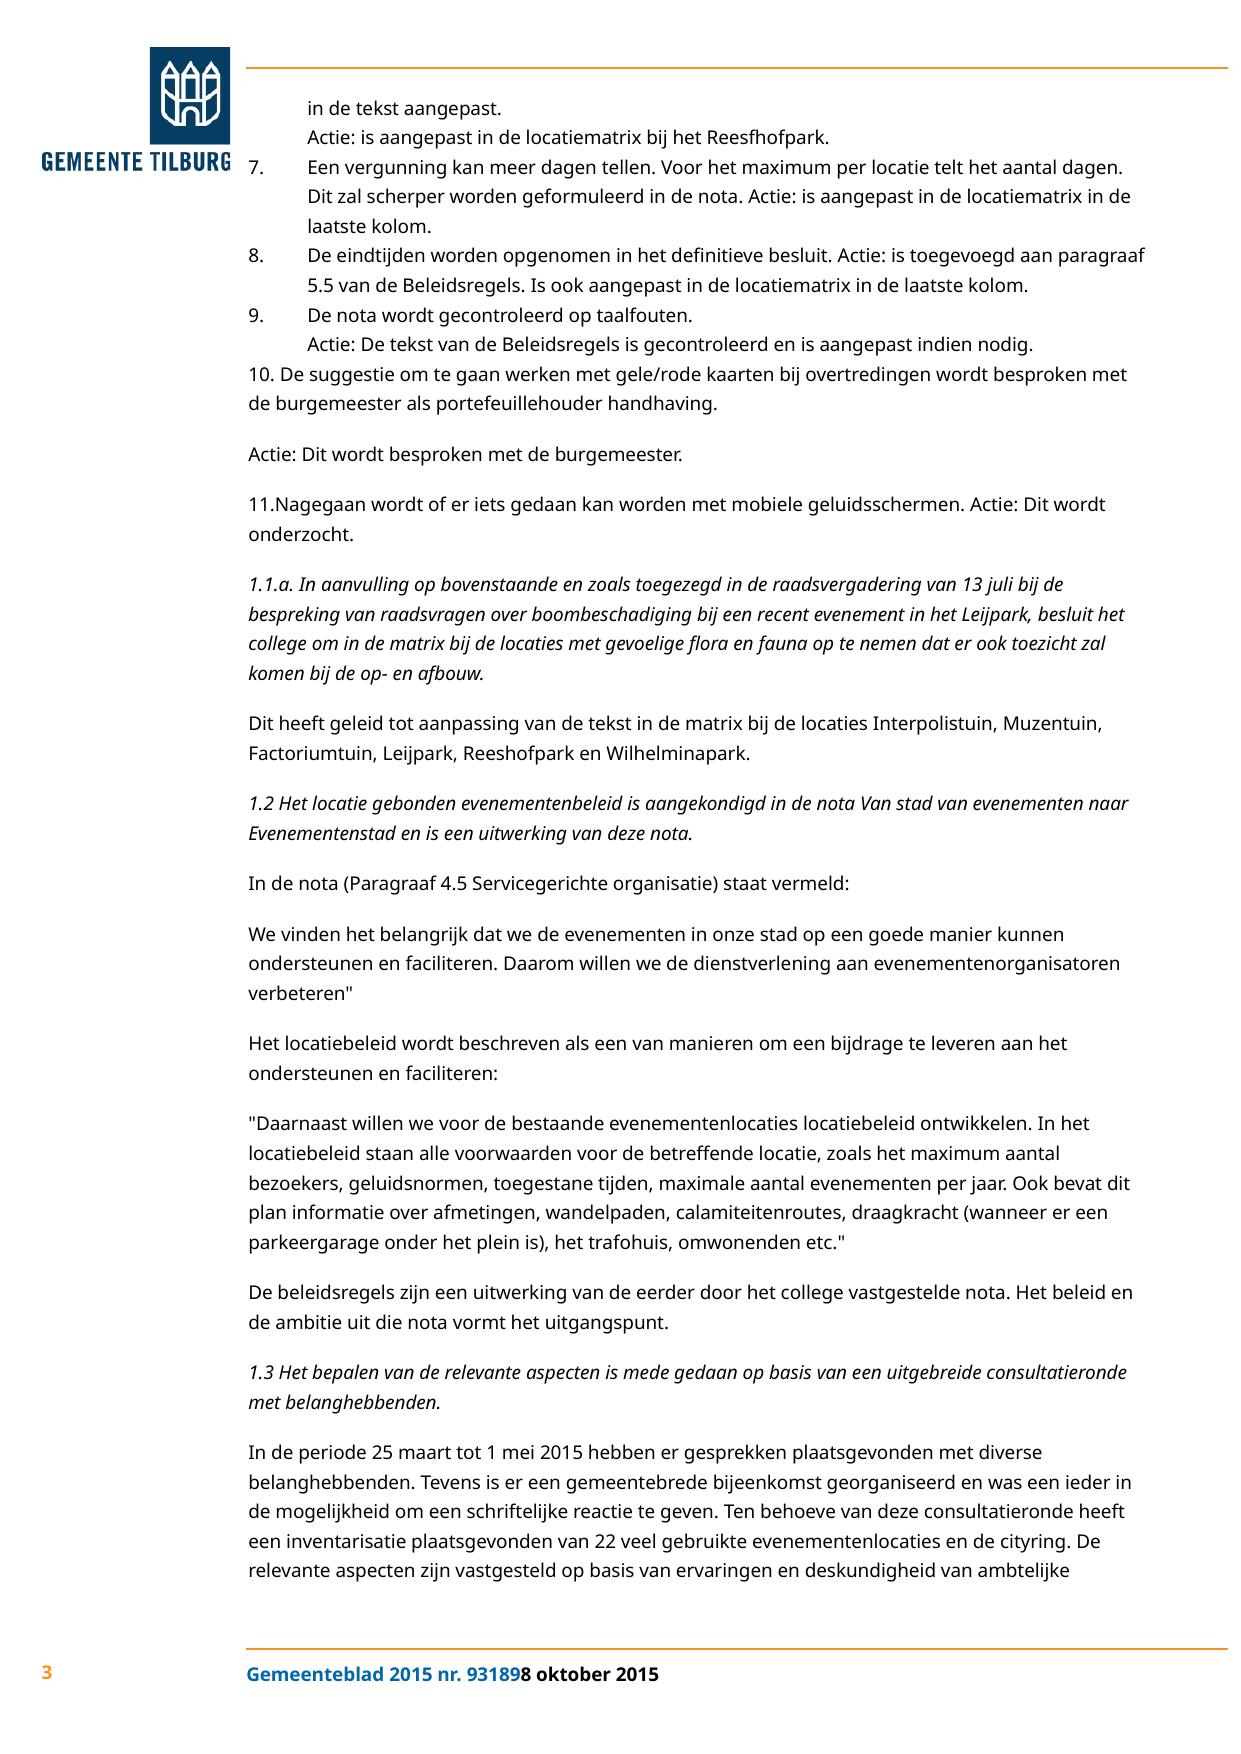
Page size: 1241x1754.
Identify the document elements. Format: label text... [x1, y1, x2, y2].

text 1.2 Het locatie gebonden evenementenbeleid is aangekondigd in de nota Van stad van evenementen naar Evenementenstad en is een uitwerking van deze nota. [248, 791, 1152, 846]
text 1.3 Het bepalen van de relevante aspecten is mede gedaan op basis van een uitgebreide consultatieronde met belanghebbenden. [248, 1359, 1152, 1415]
text In de periode 25 maart tot 1 mei 2015 hebben er gesprekken plaatsgevonden met diverse belanghebbenden. Tevens is er een gemeentebrede bijeenkomst georganiseerd en was een ieder in de mogelijkheid om een schriftelijke reactie te geven. Ten behoeve van deze consultatieronde heeft een inventarisatie plaatsgevonden van 22 veel gebruikte evenementenlocaties en de cityring. De relevante aspecten zijn vastgesteld op basis van ervaringen en deskundigheid van ambtelijke [248, 1439, 1152, 1583]
text Actie: Dit wordt besproken met de burgemeester. [248, 441, 1152, 467]
text In de nota (Paragraaf 4.5 Servicegerichte organisatie) staat vermeld: [248, 871, 1152, 896]
list Actie: is aangepast in de locatiematrix bij het Reesfhofpark. [248, 124, 1152, 150]
text 10. De suggestie om te gaan werken met gele/rode kaarten bij overtredingen wordt besproken met de burgemeester als portefeuillehouder handhaving. [248, 361, 1152, 416]
text We vinden het belangrijk dat we de evenementen in onze stad op een goede manier kunnen ondersteunen en faciliteren. Daarom willen we de dienstverlening aan evenementenorganisatoren verbeteren" [248, 921, 1152, 1006]
text "Daarnaast willen we voor de bestaande evenementenlocaties locatiebeleid ontwikkelen. In het locatiebeleid staan alle voorwaarden voor de betreffende locatie, zoals het maximum aantal bezoekers, geluidsnormen, toegestane tijden, maximale aantal evenementen per jaar. Ook bevat dit plan informatie over afmetingen, wandelpaden, calamiteitenroutes, draagkracht (wanneer er een parkeergarage onder het plein is), het trafohuis, omwonenden etc." [248, 1111, 1152, 1255]
text 11.Nagegaan wordt of er iets gedaan kan worden met mobiele geluidsschermen. Actie: Dit wordt onderzocht. [248, 491, 1152, 547]
text Dit heeft geleid tot aanpassing van de tekst in de matrix bij de locaties Interpolistuin, Muzentuin, Factoriumtuin, Leijpark, Reeshofpark en Wilhelminapark. [248, 711, 1152, 766]
list De eindtijden worden opgenomen in het definitieve besluit. Actie: is toegevoegd aan paragraaf 5.5 van de Beleidsregels. Is ook aangepast in de locatiematrix in de laatste kolom. [248, 243, 1152, 298]
picture [41, 47, 231, 172]
text Het locatiebeleid wordt beschreven als een van manieren om een bijdrage te leveren aan het ondersteunen en faciliteren: [248, 1031, 1152, 1086]
text De beleidsregels zijn een uitwerking van de eerder door het college vastgestelde nota. Het beleid en de ambitie uit die nota vormt het uitgangspunt. [248, 1279, 1152, 1335]
list De nota wordt gecontroleerd op taalfouten. [248, 302, 1152, 328]
text 1.1.a. In aanvulling op bovenstaande en zoals toegezegd in de raadsvergadering van 13 juli bij de bespreking van raadsvragen over boombeschadiging bij een recent evenement in het Leijpark, besluit het college om in de matrix bij de locaties met gevoelige flora en fauna op te nemen dat er ook toezicht zal komen bij de op- en afbouw. [248, 571, 1152, 686]
list in de tekst aangepast. [248, 95, 1152, 121]
list Actie: De tekst van de Beleidsregels is gecontroleerd en is aangepast indien nodig. [248, 331, 1152, 357]
list Een vergunning kan meer dagen tellen. Voor het maximum per locatie telt het aantal dagen. Dit zal scherper worden geformuleerd in de nota. Actie: is aangepast in de locatiematrix in de laatste kolom. [248, 154, 1152, 239]
